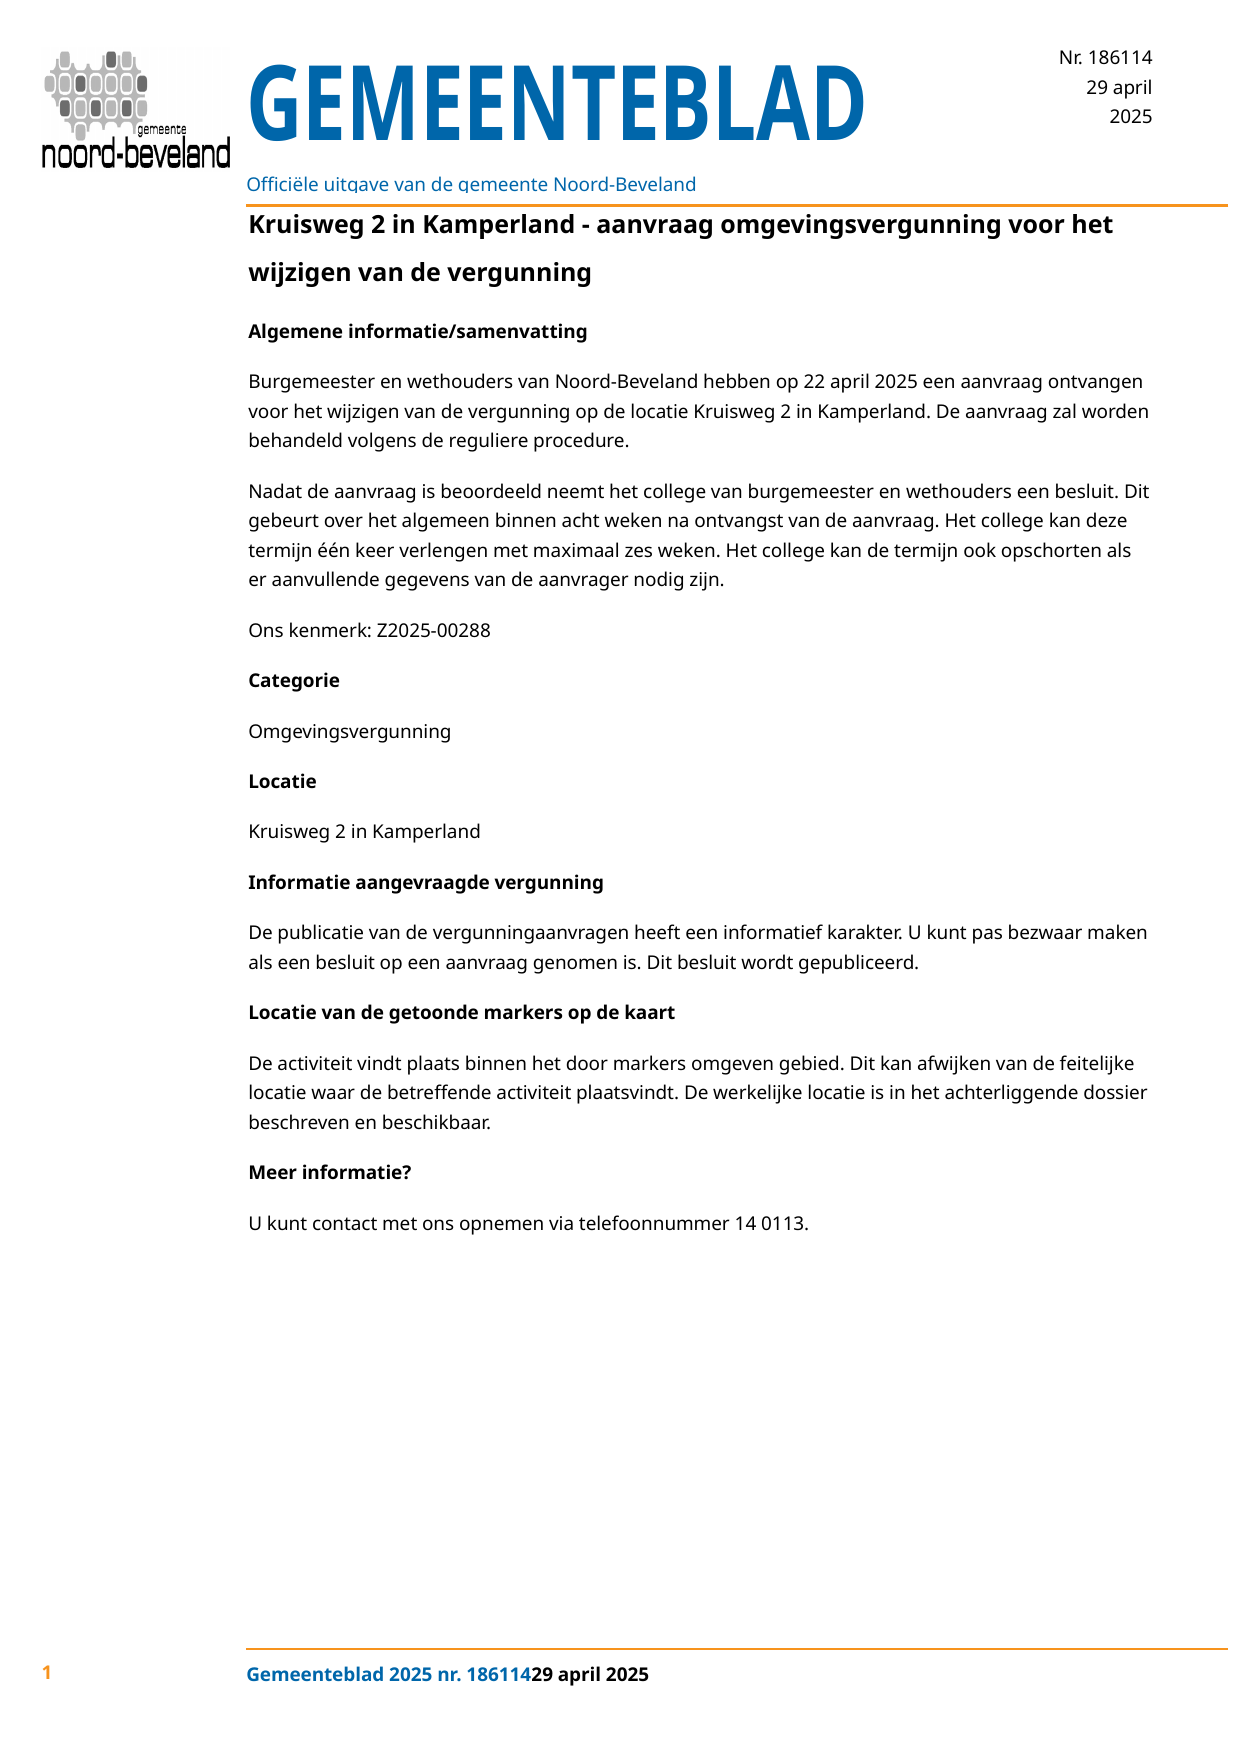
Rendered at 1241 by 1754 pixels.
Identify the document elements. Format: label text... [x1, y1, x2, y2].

text Algemene informatie/samenvatting [248, 318, 1152, 344]
text U kunt contact met ons opnemen via telefoonnummer 14 0113. [248, 1210, 1152, 1236]
picture [41, 47, 231, 172]
text Meer informatie? [248, 1159, 1152, 1185]
text Omgevingsvergunning [248, 718, 1152, 744]
text De activiteit vindt plaats binnen het door markers omgeven gebied. Dit kan afwijken van de feitelijke locatie waar de betreffende activiteit plaatsvindt. De werkelijke locatie is in het achterliggende dossier beschreven en beschikbaar. [248, 1050, 1152, 1135]
text Categorie [248, 667, 1152, 693]
text De publicatie van de vergunningaanvragen heeft een informatief karakter. U kunt pas bezwaar maken als een besluit op een aanvraag genomen is. Dit besluit wordt gepubliceerd. [248, 919, 1152, 975]
text Burgemeester en wethouders van Noord-Beveland hebben op 22 april 2025 een aanvraag ontvangen voor het wijzigen van de vergunning op de locatie Kruisweg 2 in Kamperland. De aanvraag zal worden behandeld volgens de reguliere procedure. [248, 368, 1152, 453]
text Informatie aangevraagde vergunning [248, 869, 1152, 895]
text Nadat de aanvraag is beoordeeld neemt het college van burgemeester en wethouders een besluit. Dit gebeurt over het algemeen binnen acht weken na ontvangst van de aanvraag. Het college kan deze termijn één keer verlengen met maximaal zes weken. Het college kan de termijn ook opschorten als er aanvullende gegevens van de aanvrager nodig zijn. [248, 478, 1152, 592]
text Kruisweg 2 in Kamperland [248, 819, 1152, 844]
text Ons kenmerk: Z2025-00288 [248, 617, 1152, 643]
text Kruisweg 2 in Kamperland - aanvraag omgevingsvergunning voor het wijzigen van de vergunning [248, 207, 1152, 288]
text Locatie van de getoonde markers op de kaart [248, 999, 1152, 1025]
text Locatie [248, 768, 1152, 794]
